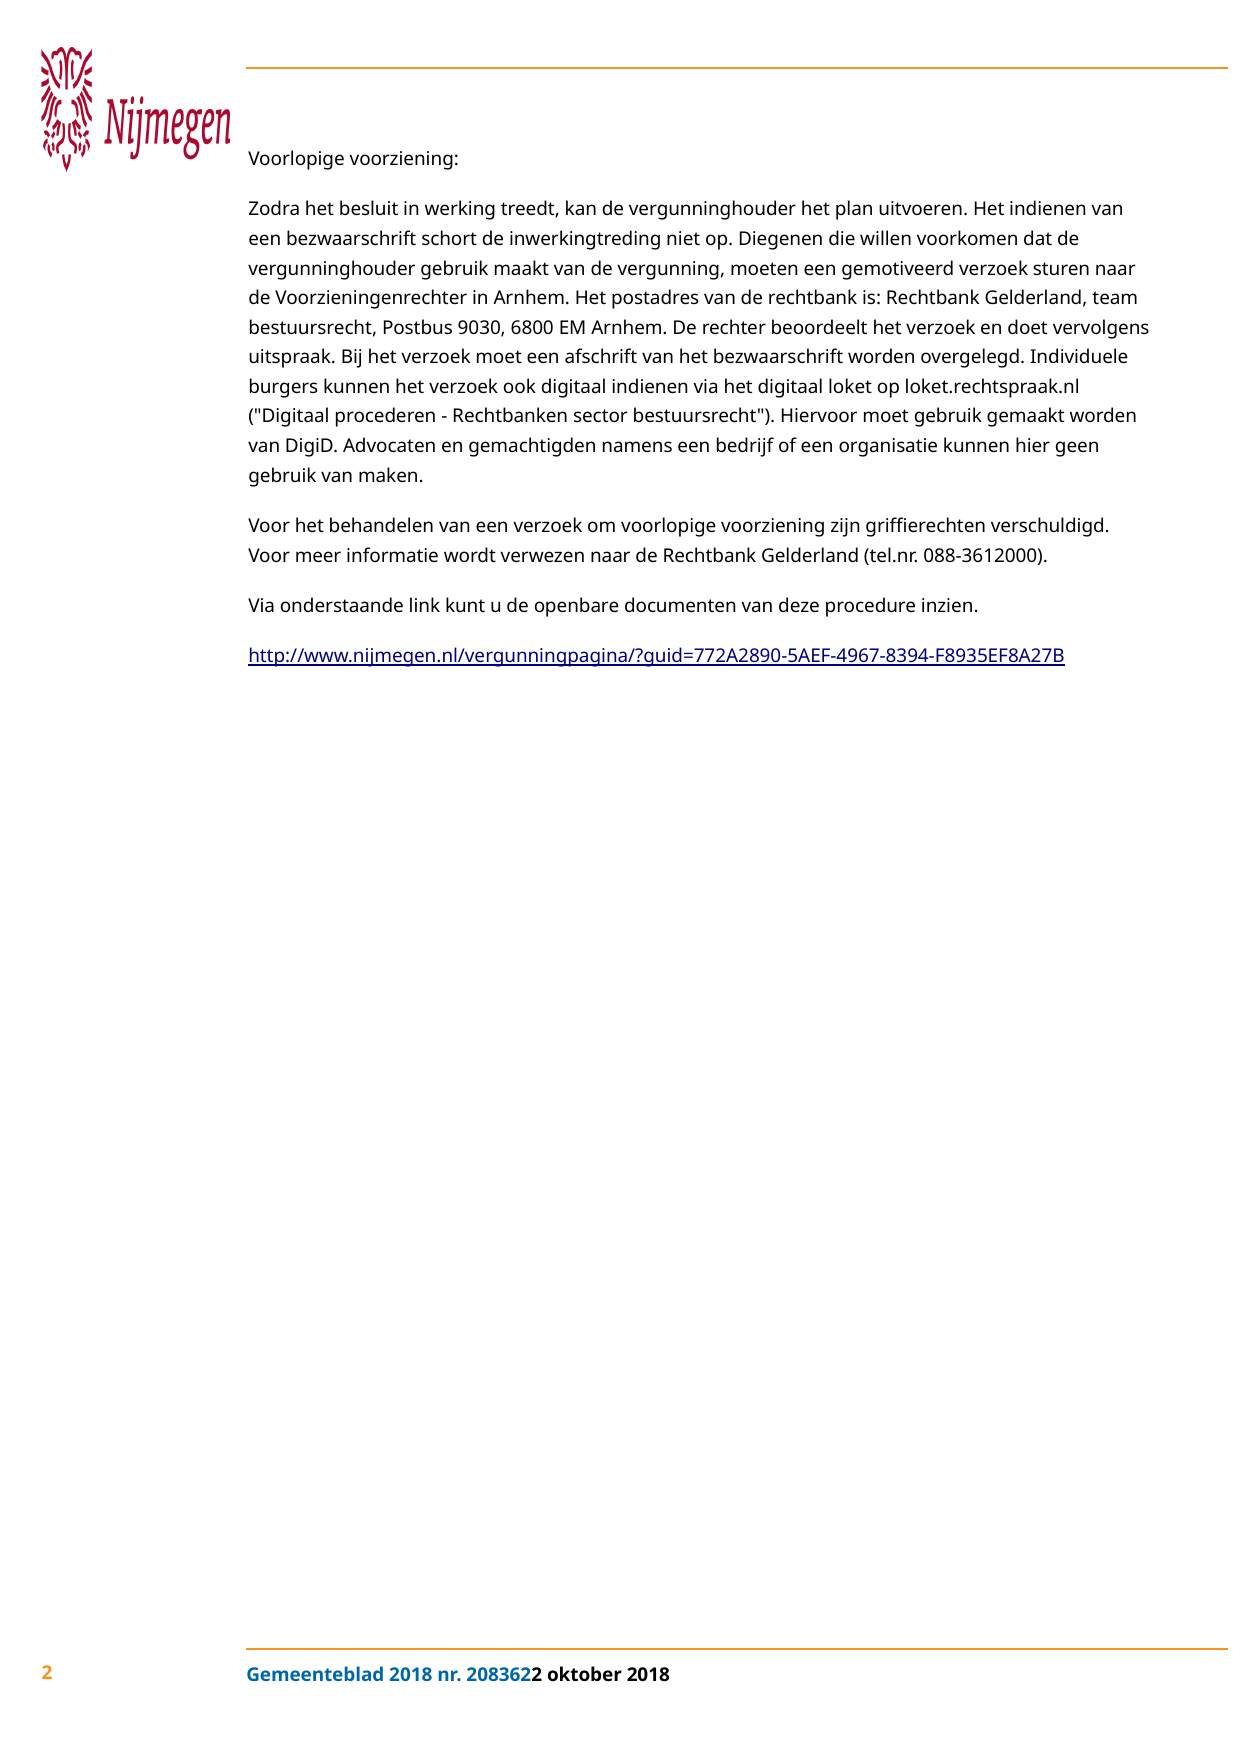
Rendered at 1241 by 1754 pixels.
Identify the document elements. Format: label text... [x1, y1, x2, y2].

picture [41, 47, 231, 172]
text http://www.nijmegen.nl/vergunningpagina/?guid=772A2890-5AEF-4967-8394-F8935EF8A27B [248, 643, 1152, 668]
text Voorlopige voorziening: [248, 145, 1152, 171]
text Zodra het besluit in werking treedt, kan de vergunninghouder het plan uitvoeren. Het indienen van een bezwaarschrift schort de inwerkingtreding niet op. Diegenen die willen voorkomen dat de vergunninghouder gebruik maakt van de vergunning, moeten een gemotiveerd verzoek sturen naar de Voorzieningenrechter in Arnhem. Het postadres van de rechtbank is: Rechtbank Gelderland, team bestuursrecht, Postbus 9030, 6800 EM Arnhem. De rechter beoordeelt het verzoek en doet vervolgens uitspraak. Bij het verzoek moet een afschrift van het bezwaarschrift worden overgelegd. Individuele burgers kunnen het verzoek ook digitaal indienen via het digitaal loket op loket.rechtspraak.nl ("Digitaal procederen - Rechtbanken sector bestuursrecht"). Hiervoor moet gebruik gemaakt worden van DigiD. Advocaten en gemachtigden namens een bedrijf of een organisatie kunnen hier geen gebruik van maken. [248, 196, 1152, 488]
text Voor het behandelen van een verzoek om voorlopige voorziening zijn griffierechten verschuldigd. Voor meer informatie wordt verwezen naar de Rechtbank Gelderland (tel.nr. 088-3612000). [248, 512, 1152, 568]
text Via onderstaande link kunt u de openbare documenten van deze procedure inzien. [248, 592, 1152, 618]
